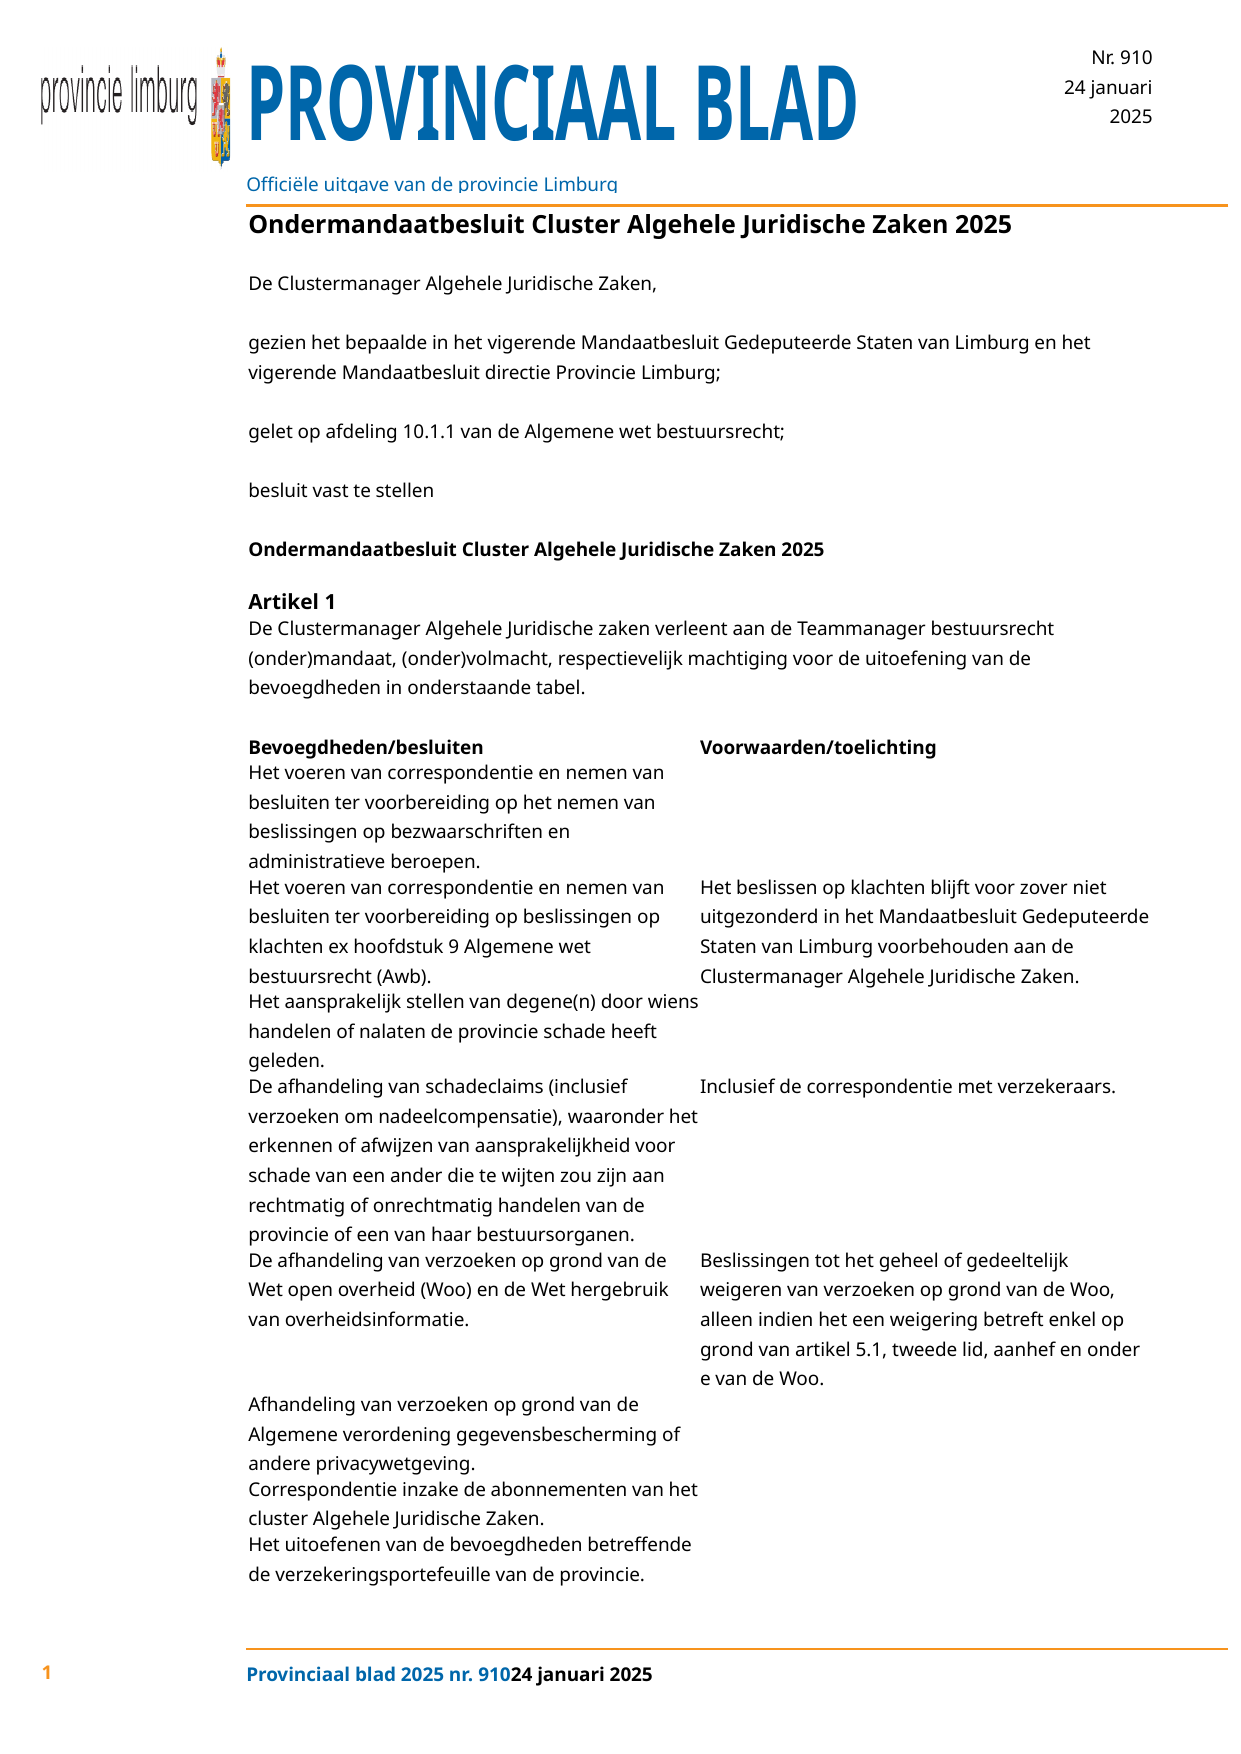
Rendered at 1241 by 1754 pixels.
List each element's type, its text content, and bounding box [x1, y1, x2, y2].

table_cell Beslissingen tot het geheel of gedeeltelijk weigeren van verzoeken op grond van de Woo, alleen indien het een weigering betreft enkel op grond van artikel 5.1, tweede lid, aanhef en onder e van de Woo. [700, 1247, 1152, 1391]
table_cell Het uitoefenen van de bevoegdheden betreffende de verzekeringsportefeuille van de provincie. [248, 1531, 700, 1587]
table_header Bevoegdheden/besluiten [248, 734, 700, 759]
table_cell De afhandeling van schadeclaims (inclusief verzoeken om nadeelcompensatie), waaronder het erkennen of afwijzen van aansprakelijkheid voor schade van een ander die te wijten zou zijn aan rechtmatig of onrechtmatig handelen van de provincie of een van haar bestuursorganen. [248, 1074, 700, 1247]
table_cell Correspondentie inzake de abonnementen van het cluster Algehele Juridische Zaken. [248, 1476, 700, 1531]
table_cell Het aansprakelijk stellen van degene(n) door wiens handelen of nalaten de provincie schade heeft geleden. [248, 989, 700, 1073]
table_cell [700, 1531, 1152, 1587]
table_cell [700, 1391, 1152, 1476]
text De Clustermanager Algehele Juridische Zaken, [248, 270, 1152, 296]
picture [41, 47, 231, 172]
text De Clustermanager Algehele Juridische zaken verleent aan de Teammanager bestuursrecht (onder)mandaat, (onder)volmacht, respectievelijk machtiging voor de uitoefening van de bevoegdheden in onderstaande tabel. [248, 615, 1152, 700]
text Artikel 1 [248, 587, 1152, 615]
table_cell Het beslissen op klachten blijft voor zover niet uitgezonderd in het Mandaatbesluit Gedeputeerde Staten van Limburg voorbehouden aan de Clustermanager Algehele Juridische Zaken. [700, 874, 1152, 988]
table_cell [700, 760, 1152, 874]
table_cell Afhandeling van verzoeken op grond van de Algemene verordening gegevensbescherming of andere privacywetgeving. [248, 1391, 700, 1476]
table_cell Inclusief de correspondentie met verzekeraars. [700, 1074, 1152, 1247]
text Ondermandaatbesluit Cluster Algehele Juridische Zaken 2025 [248, 207, 1152, 241]
table_cell De afhandeling van verzoeken op grond van de Wet open overheid (Woo) en de Wet hergebruik van overheidsinformatie. [248, 1247, 700, 1391]
text gezien het bepaalde in het vigerende Mandaatbesluit Gedeputeerde Staten van Limburg en het vigerende Mandaatbesluit directie Provincie Limburg; [248, 329, 1152, 385]
table_cell [700, 1476, 1152, 1531]
text Ondermandaatbesluit Cluster Algehele Juridische Zaken 2025 [248, 537, 1152, 562]
table_cell Het voeren van correspondentie en nemen van besluiten ter voorbereiding op beslissingen op klachten ex hoofdstuk 9 Algemene wet bestuursrecht (Awb). [248, 874, 700, 988]
table_cell [700, 989, 1152, 1073]
text besluit vast te stellen [248, 477, 1152, 503]
table_header Voorwaarden/toelichting [700, 734, 1152, 759]
table_cell Het voeren van correspondentie en nemen van besluiten ter voorbereiding op het nemen van beslissingen op bezwaarschriften en administratieve beroepen. [248, 760, 700, 874]
text gelet op afdeling 10.1.1 van de Algemene wet bestuursrecht; [248, 418, 1152, 444]
